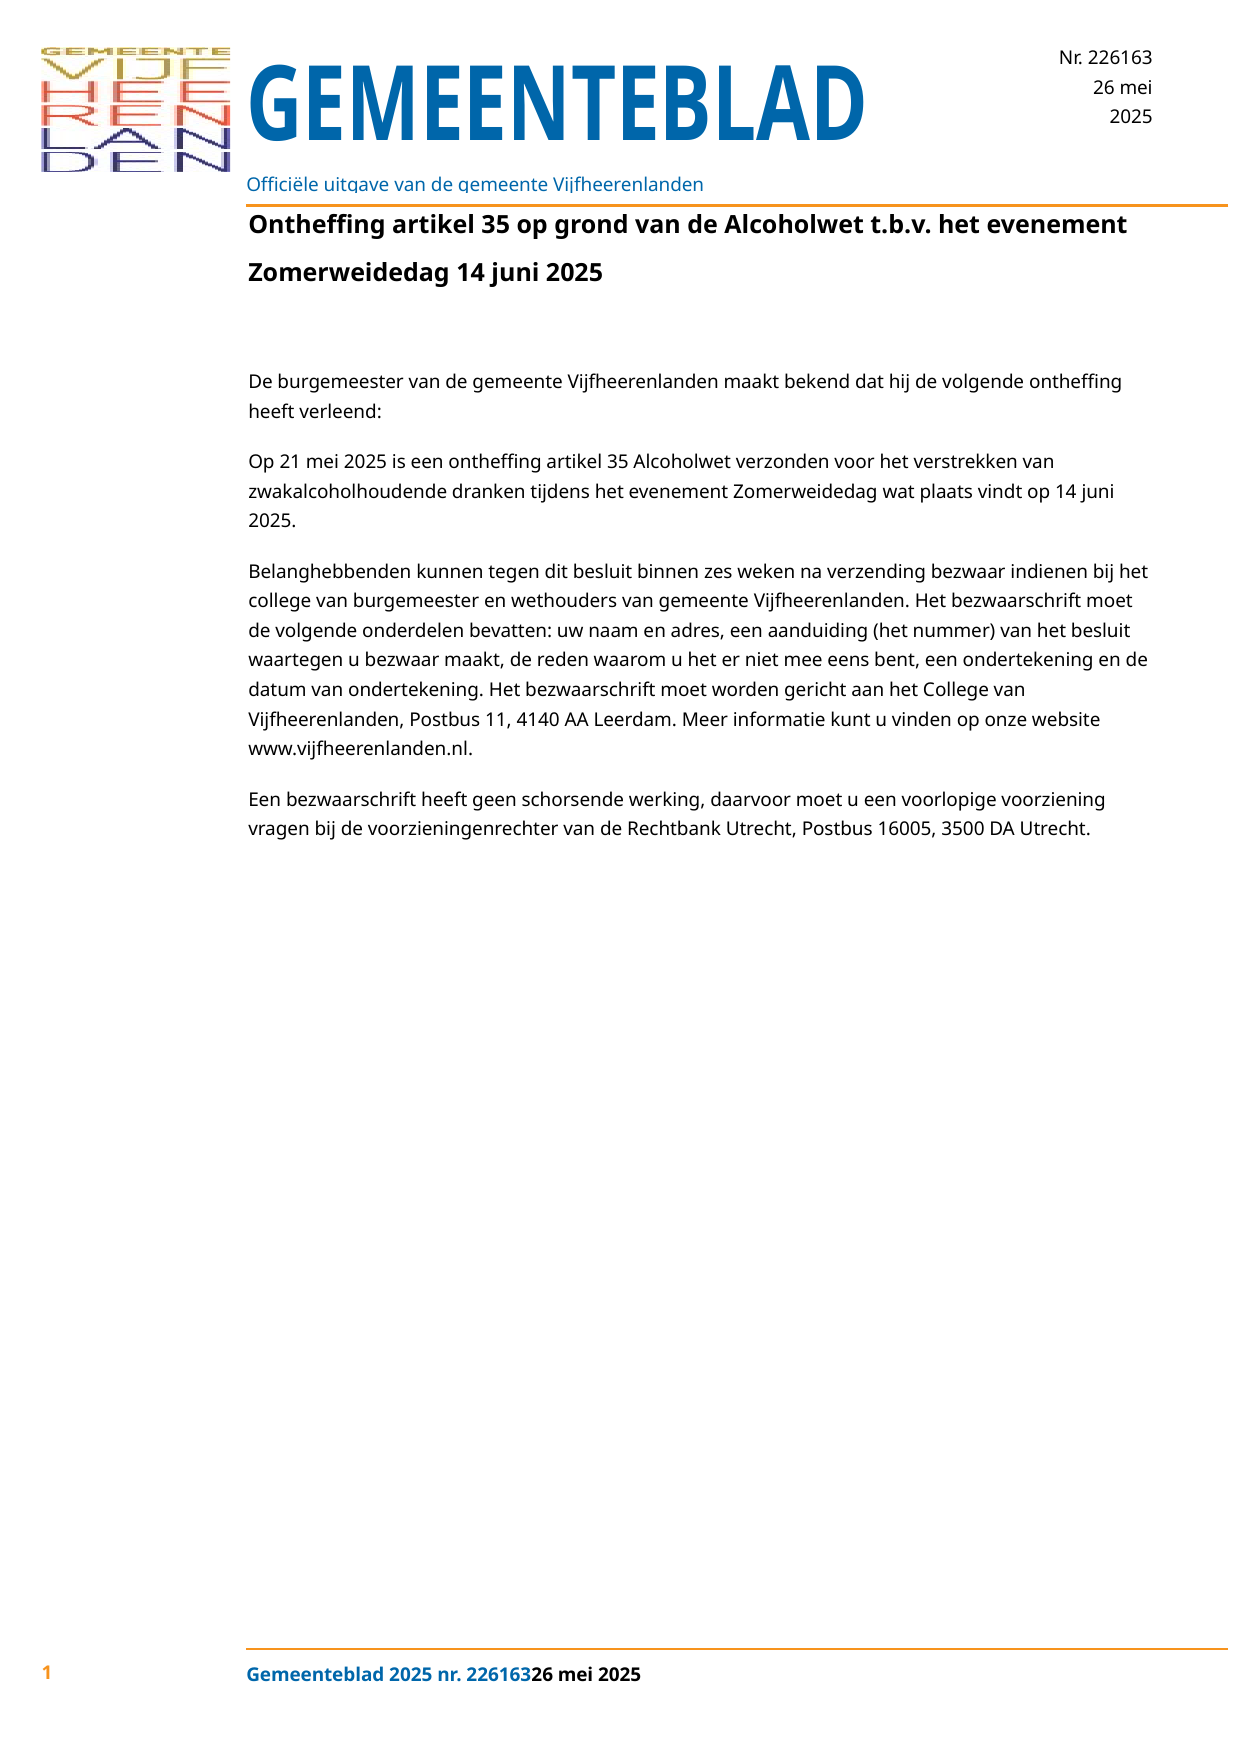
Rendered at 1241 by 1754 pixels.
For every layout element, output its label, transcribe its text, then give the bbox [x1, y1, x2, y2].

text De burgemeester van de gemeente Vijfheerenlanden maakt bekend dat hij de volgende ontheffing heeft verleend: [248, 368, 1152, 424]
text Op 21 mei 2025 is een ontheffing artikel 35 Alcoholwet verzonden voor het verstrekken van zwakalcoholhoudende dranken tijdens het evenement Zomerweidedag wat plaats vindt op 14 juni 2025. [248, 448, 1152, 533]
picture [41, 47, 231, 172]
text Een bezwaarschrift heeft geen schorsende werking, daarvoor moet u een voorlopige voorziening vragen bij de voorzieningenrechter van de Rechtbank Utrecht, Postbus 16005, 3500 DA Utrecht. [248, 786, 1152, 841]
text Belanghebbenden kunnen tegen dit besluit binnen zes weken na verzending bezwaar indienen bij het college van burgemeester en wethouders van gemeente Vijfheerenlanden. Het bezwaarschrift moet de volgende onderdelen bevatten: uw naam en adres, een aanduiding (het nummer) van het besluit waartegen u bezwaar maakt, de reden waarom u het er niet mee eens bent, een ondertekening en de datum van ondertekening. Het bezwaarschrift moet worden gericht aan het College van Vijfheerenlanden, Postbus 11, 4140 AA Leerdam. Meer informatie kunt u vinden op onze website www.vijfheerenlanden.nl. [248, 558, 1152, 761]
text Ontheffing artikel 35 op grond van de Alcoholwet t.b.v. het evenement Zomerweidedag 14 juni 2025 [248, 207, 1152, 288]
